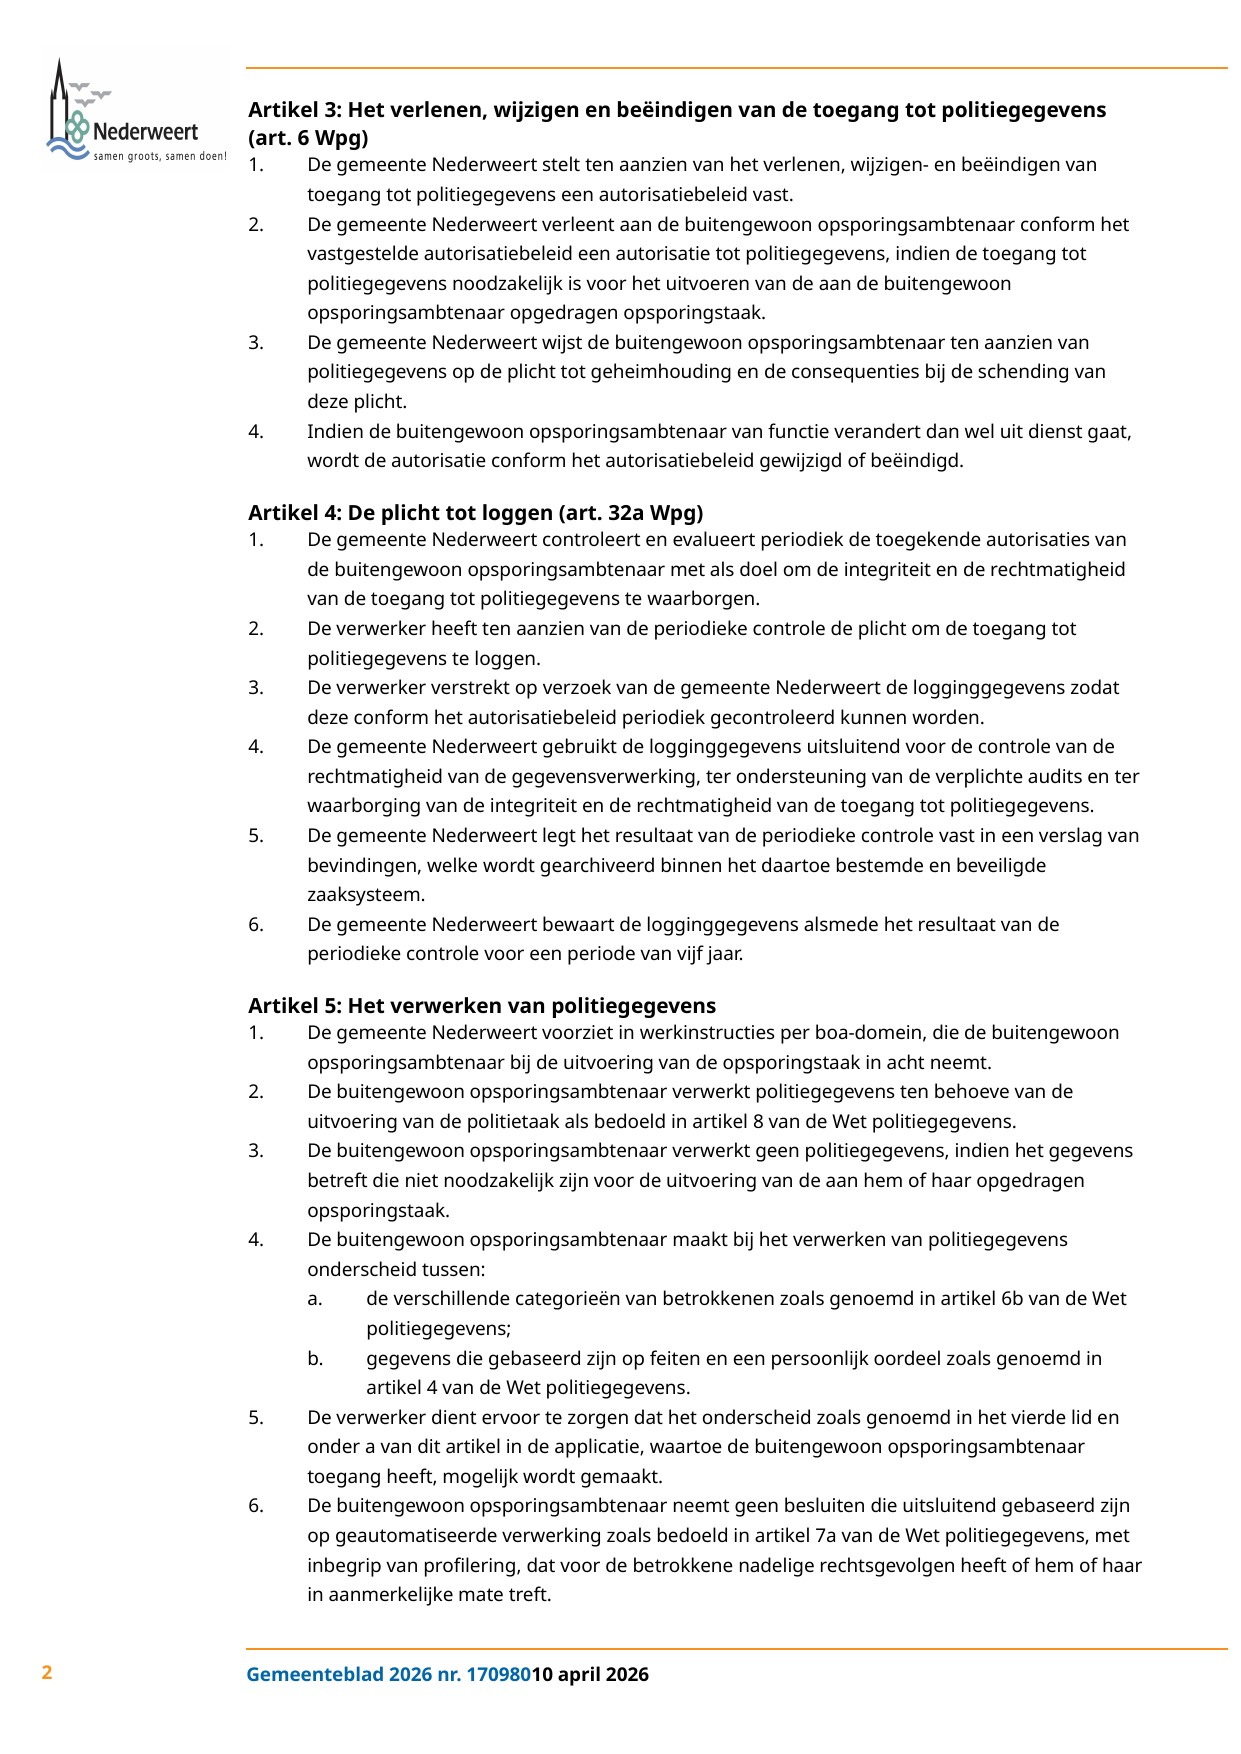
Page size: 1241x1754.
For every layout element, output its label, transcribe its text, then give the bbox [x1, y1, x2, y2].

list De buitengewoon opsporingsambtenaar verwerkt geen politiegegevens, indien het gegevens betreft die niet noodzakelijk zijn voor de uitvoering van de aan hem of haar opgedragen opsporingstaak. [248, 1138, 1152, 1223]
list de verschillende categorieën van betrokkenen zoals genoemd in artikel 6b van de Wet politiegegevens; [307, 1286, 1152, 1341]
list De gemeente Nederweert wijst de buitengewoon opsporingsambtenaar ten aanzien van politiegegevens op de plicht tot geheimhouding en de consequenties bij de schending van deze plicht. [248, 329, 1152, 414]
list De gemeente Nederweert legt het resultaat van de periodieke controle vast in een verslag van bevindingen, welke wordt gearchiveerd binnen het daartoe bestemde en beveiligde zaaksysteem. [248, 822, 1152, 907]
list Indien de buitengewoon opsporingsambtenaar van functie verandert dan wel uit dienst gaat, wordt de autorisatie conform het autorisatiebeleid gewijzigd of beëindigd. [248, 418, 1152, 473]
text Artikel 3: Het verlenen, wijzigen en beëindigen van de toegang tot politiegegevens (art. 6 Wpg) [248, 95, 1152, 152]
picture [41, 47, 231, 172]
list De buitengewoon opsporingsambtenaar neemt geen besluiten die uitsluitend gebaseerd zijn op geautomatiseerde verwerking zoals bedoeld in artikel 7a van de Wet politiegegevens, met inbegrip van profilering, dat voor de betrokkene nadelige rechtsgevolgen heeft of hem of haar in aanmerkelijke mate treft. [248, 1493, 1152, 1607]
list De gemeente Nederweert gebruikt de logginggegevens uitsluitend voor de controle van de rechtmatigheid van de gegevensverwerking, ter ondersteuning van de verplichte audits en ter waarborging van de integriteit en de rechtmatigheid van de toegang tot politiegegevens. [248, 733, 1152, 818]
list De buitengewoon opsporingsambtenaar maakt bij het verwerken van politiegegevens onderscheid tussen: [248, 1226, 1152, 1282]
text Artikel 4: De plicht tot loggen (art. 32a Wpg) [248, 498, 1152, 526]
list De gemeente Nederweert stelt ten aanzien van het verlenen, wijzigen- en beëindigen van toegang tot politiegegevens een autorisatiebeleid vast. [248, 152, 1152, 207]
text Artikel 5: Het verwerken van politiegegevens [248, 991, 1152, 1019]
list De gemeente Nederweert verleent aan de buitengewoon opsporingsambtenaar conform het vastgestelde autorisatiebeleid een autorisatie tot politiegegevens, indien de toegang tot politiegegevens noodzakelijk is voor het uitvoeren van de aan de buitengewoon opsporingsambtenaar opgedragen opsporingstaak. [248, 211, 1152, 325]
list De gemeente Nederweert controleert en evalueert periodiek de toegekende autorisaties van de buitengewoon opsporingsambtenaar met als doel om de integriteit en de rechtmatigheid van de toegang tot politiegegevens te waarborgen. [248, 526, 1152, 611]
list De verwerker verstrekt op verzoek van de gemeente Nederweert de logginggegevens zodat deze conform het autorisatiebeleid periodiek gecontroleerd kunnen worden. [248, 674, 1152, 729]
list De verwerker dient ervoor te zorgen dat het onderscheid zoals genoemd in het vierde lid en onder a van dit artikel in de applicatie, waartoe de buitengewoon opsporingsambtenaar toegang heeft, mogelijk wordt gemaakt. [248, 1404, 1152, 1489]
list gegevens die gebaseerd zijn op feiten en een persoonlijk oordeel zoals genoemd in artikel 4 van de Wet politiegegevens. [307, 1345, 1152, 1400]
list De gemeente Nederweert voorziet in werkinstructies per boa-domein, die de buitengewoon opsporingsambtenaar bij de uitvoering van de opsporingstaak in acht neemt. [248, 1019, 1152, 1075]
list De buitengewoon opsporingsambtenaar verwerkt politiegegevens ten behoeve van de uitvoering van de politietaak als bedoeld in artikel 8 van de Wet politiegegevens. [248, 1078, 1152, 1134]
list De verwerker heeft ten aanzien van de periodieke controle de plicht om de toegang tot politiegegevens te loggen. [248, 615, 1152, 670]
list De gemeente Nederweert bewaart de logginggegevens alsmede het resultaat van de periodieke controle voor een periode van vijf jaar. [248, 911, 1152, 966]
